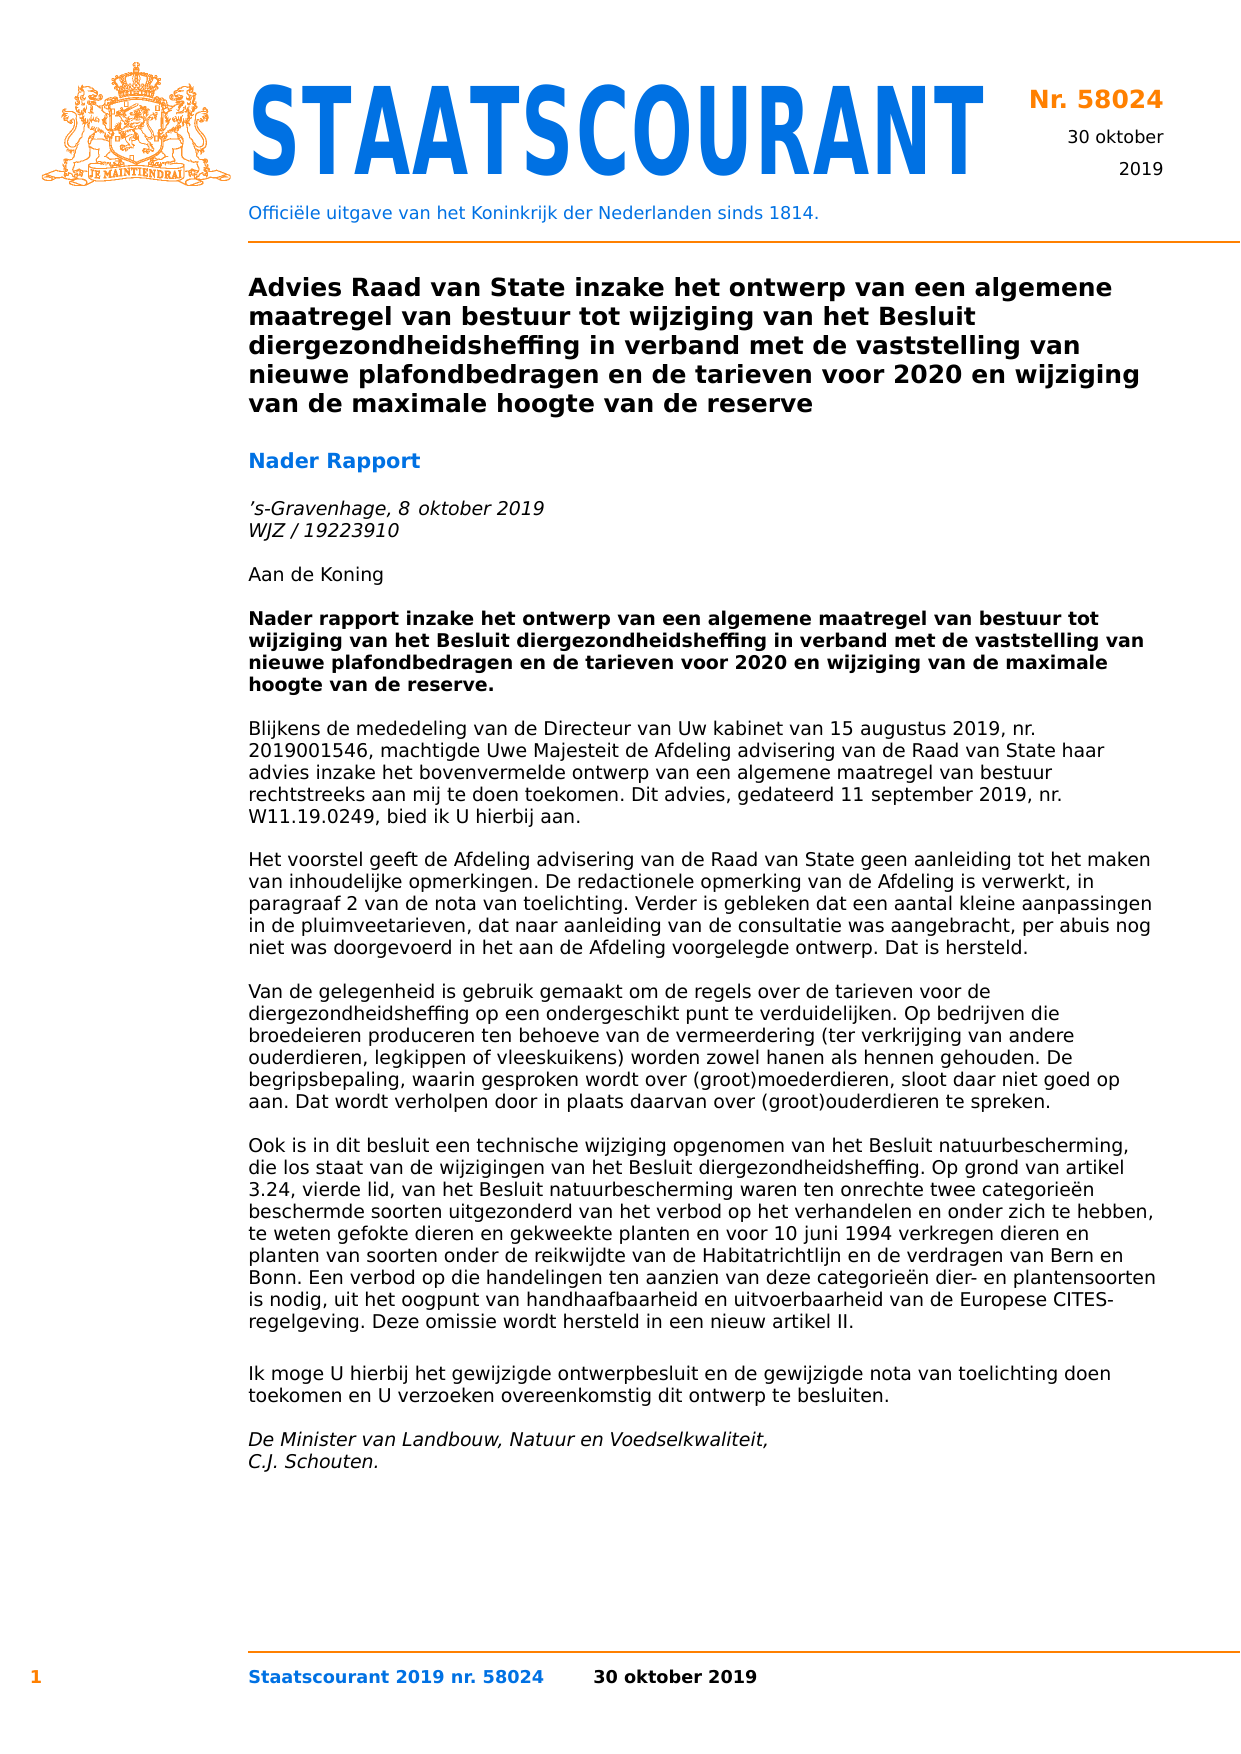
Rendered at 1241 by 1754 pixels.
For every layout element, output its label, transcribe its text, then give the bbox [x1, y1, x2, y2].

text Het voorstel geeft de Afdeling advisering van de Raad van State geen aanleiding tot het maken van inhoudelijke opmerkingen. De redactionele opmerking van de Afdeling is verwerkt, in paragraaf 2 van de nota van toelichting. Verder is gebleken dat een aantal kleine aanpassingen in de pluimveetarieven, dat naar aanleiding van de consultatie was aangebracht, per abuis nog niet was doorgevoerd in het aan de Afdeling voorgelegde ontwerp. Dat is hersteld. [248, 849, 1163, 959]
table_cell 2019 [998, 153, 1240, 203]
text Van de gelegenheid is gebruik gemaakt om de regels over de tarieven voor de diergezondheidsheffing op een ondergeschikt punt te verduidelijken. Op bedrijven die broedeieren produceren ten behoeve van de vermeerdering (ter verkrijging van andere ouderdieren, legkippen of vleeskuikens) worden zowel hanen als hennen gehouden. De begripsbepaling, waarin gesproken wordt over (groot)moederdieren, sloot daar niet goed op aan. Dat wordt verholpen door in plaats daarvan over (groot)ouderdieren te spreken. [248, 981, 1163, 1113]
subtitle Nader Rapport [248, 449, 1163, 473]
table_header [25, 62, 248, 241]
table_header STAATSCOURANT [248, 62, 998, 203]
text Ik moge U hierbij het gewijzigde ontwerpbesluit en de gewijzigde nota van toelichting doen toekomen en U verzoeken overeenkomstig dit ontwerp te besluiten. [248, 1363, 1163, 1407]
text Ook is in dit besluit een technische wijziging opgenomen van het Besluit natuurbescherming, die los staat van de wijzigingen van het Besluit diergezondheidsheffing. Op grond van artikel 3.24, vierde lid, van het Besluit natuurbescherming waren ten onrechte twee categorieën beschermde soorten uitgezonderd van het verbod op het verhandelen en onder zich te hebben, te weten gefokte dieren en gekweekte planten en voor 10 juni 1994 verkregen dieren en planten van soorten onder de reikwijdte van de Habitatrichtlijn en de verdragen van Bern en Bonn. Een verbod op die handelingen ten aanzien van deze categorieën dier- en plantensoorten is nodig, uit het oogpunt van handhaafbaarheid en uitvoerbaarheid van de Europese CITES-regelgeving. Deze omissie wordt hersteld in een nieuw artikel II. [248, 1135, 1163, 1333]
text Aan de Koning [248, 564, 1163, 586]
text De Minister van Landbouw, Natuur en Voedselkwaliteit, C.J. Schouten. [248, 1428, 1163, 1472]
text Nader rapport inzake het ontwerp van een algemene maatregel van bestuur tot wijziging van het Besluit diergezondheidsheffing in verband met de vaststelling van nieuwe plafondbedragen en de tarieven voor 2020 en wijziging van de maximale hoogte van de reserve. [248, 608, 1163, 696]
text WJZ / 19223910 [248, 520, 1163, 542]
subtitle Advies Raad van State inzake het ontwerp van een algemene maatregel van bestuur tot wijziging van het Besluit diergezondheidsheffing in verband met de vaststelling van nieuwe plafondbedragen en de tarieven voor 2020 en wijziging van de maximale hoogte van de reserve [248, 273, 1163, 419]
picture [41, 62, 231, 186]
text Blijkens de mededeling van de Directeur van Uw kabinet van 15 augustus 2019, nr. 2019001546, machtigde Uwe Majesteit de Afdeling advisering van de Raad van State haar advies inzake het bovenvermelde ontwerp van een algemene maatregel van bestuur rechtstreeks aan mij te doen toekomen. Dit advies, gedateerd 11 september 2019, nr. W11.19.0249, bied ik U hierbij aan. [248, 718, 1163, 827]
table_cell Officiële uitgave van het Koninkrijk der Nederlanden sinds 1814. [248, 203, 1240, 241]
table_cell 30 oktober [998, 121, 1240, 153]
text ’s-Gravenhage, 8 oktober 2019 [248, 498, 1163, 520]
table_header Nr. 58024 [998, 62, 1240, 121]
